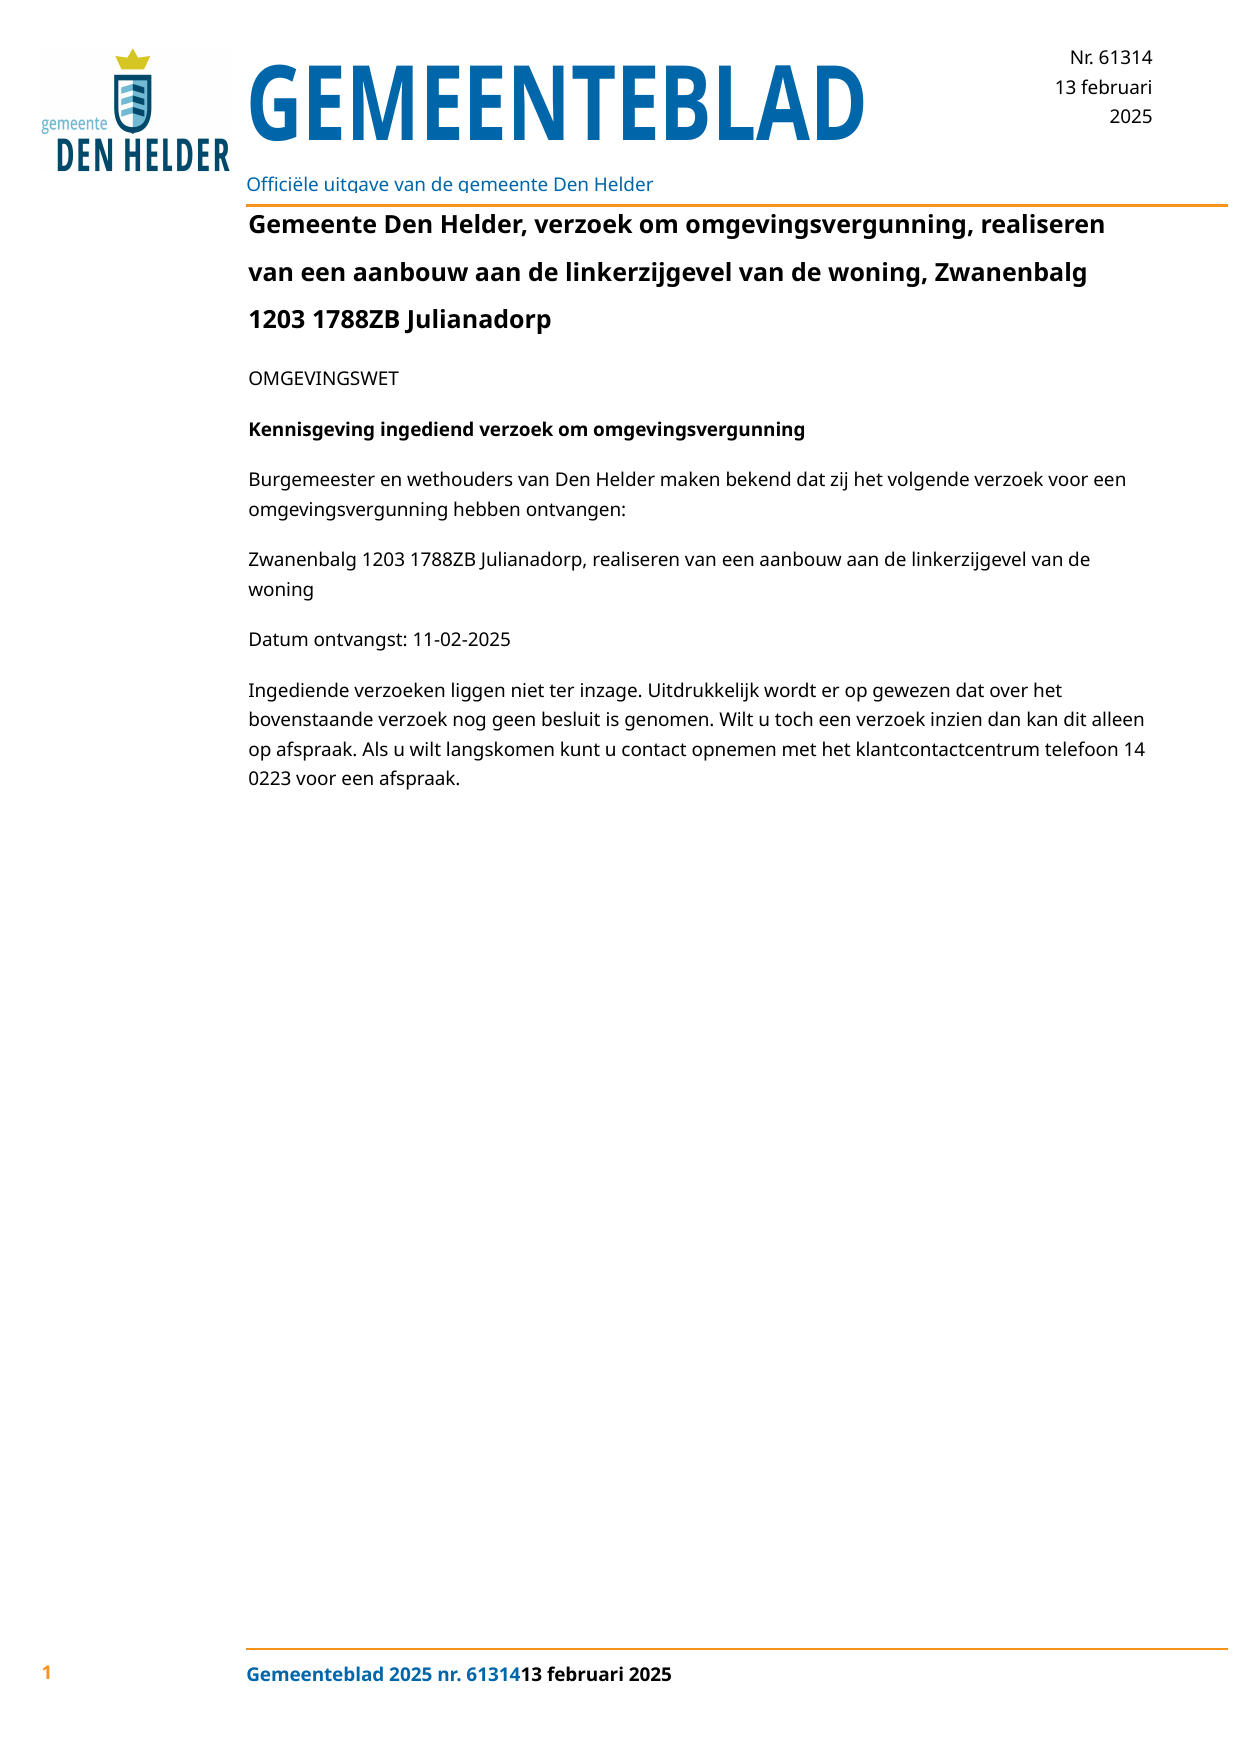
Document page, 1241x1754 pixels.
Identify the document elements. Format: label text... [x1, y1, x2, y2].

text Ingediende verzoeken liggen niet ter inzage. Uitdrukkelijk wordt er op gewezen dat over het bovenstaande verzoek nog geen besluit is genomen. Wilt u toch een verzoek inzien dan kan dit alleen op afspraak. Als u wilt langskomen kunt u contact opnemen met het klantcontactcentrum telefoon 14 0223 voor een afspraak. [248, 677, 1152, 791]
picture [182, 144, 187, 165]
picture [100, 154, 106, 172]
picture [41, 47, 231, 172]
text OMGEVINGSWET [248, 366, 1152, 391]
text Kennisgeving ingediend verzoek om omgevingsvergunning [248, 416, 1152, 442]
picture [220, 160, 224, 172]
text Zwanenbalg 1203 1788ZB Julianadorp, realiseren van een aanbouw aan de linkerzijgevel van de woning [248, 546, 1152, 602]
picture [63, 144, 68, 165]
text Burgemeester en wethouders van Den Helder maken bekend dat zij het volgende verzoek voor een omgevingsvergunning hebben ontvangen: [248, 466, 1152, 522]
text Datum ontvangst: 11-02-2025 [248, 626, 1152, 652]
picture [130, 157, 135, 172]
text Gemeente Den Helder, verzoek om omgevingsvergunning, realiseren van een aanbouw aan de linkerzijgevel van de woning, Zwanenbalg 1203 1788ZB Julianadorp [248, 207, 1152, 336]
